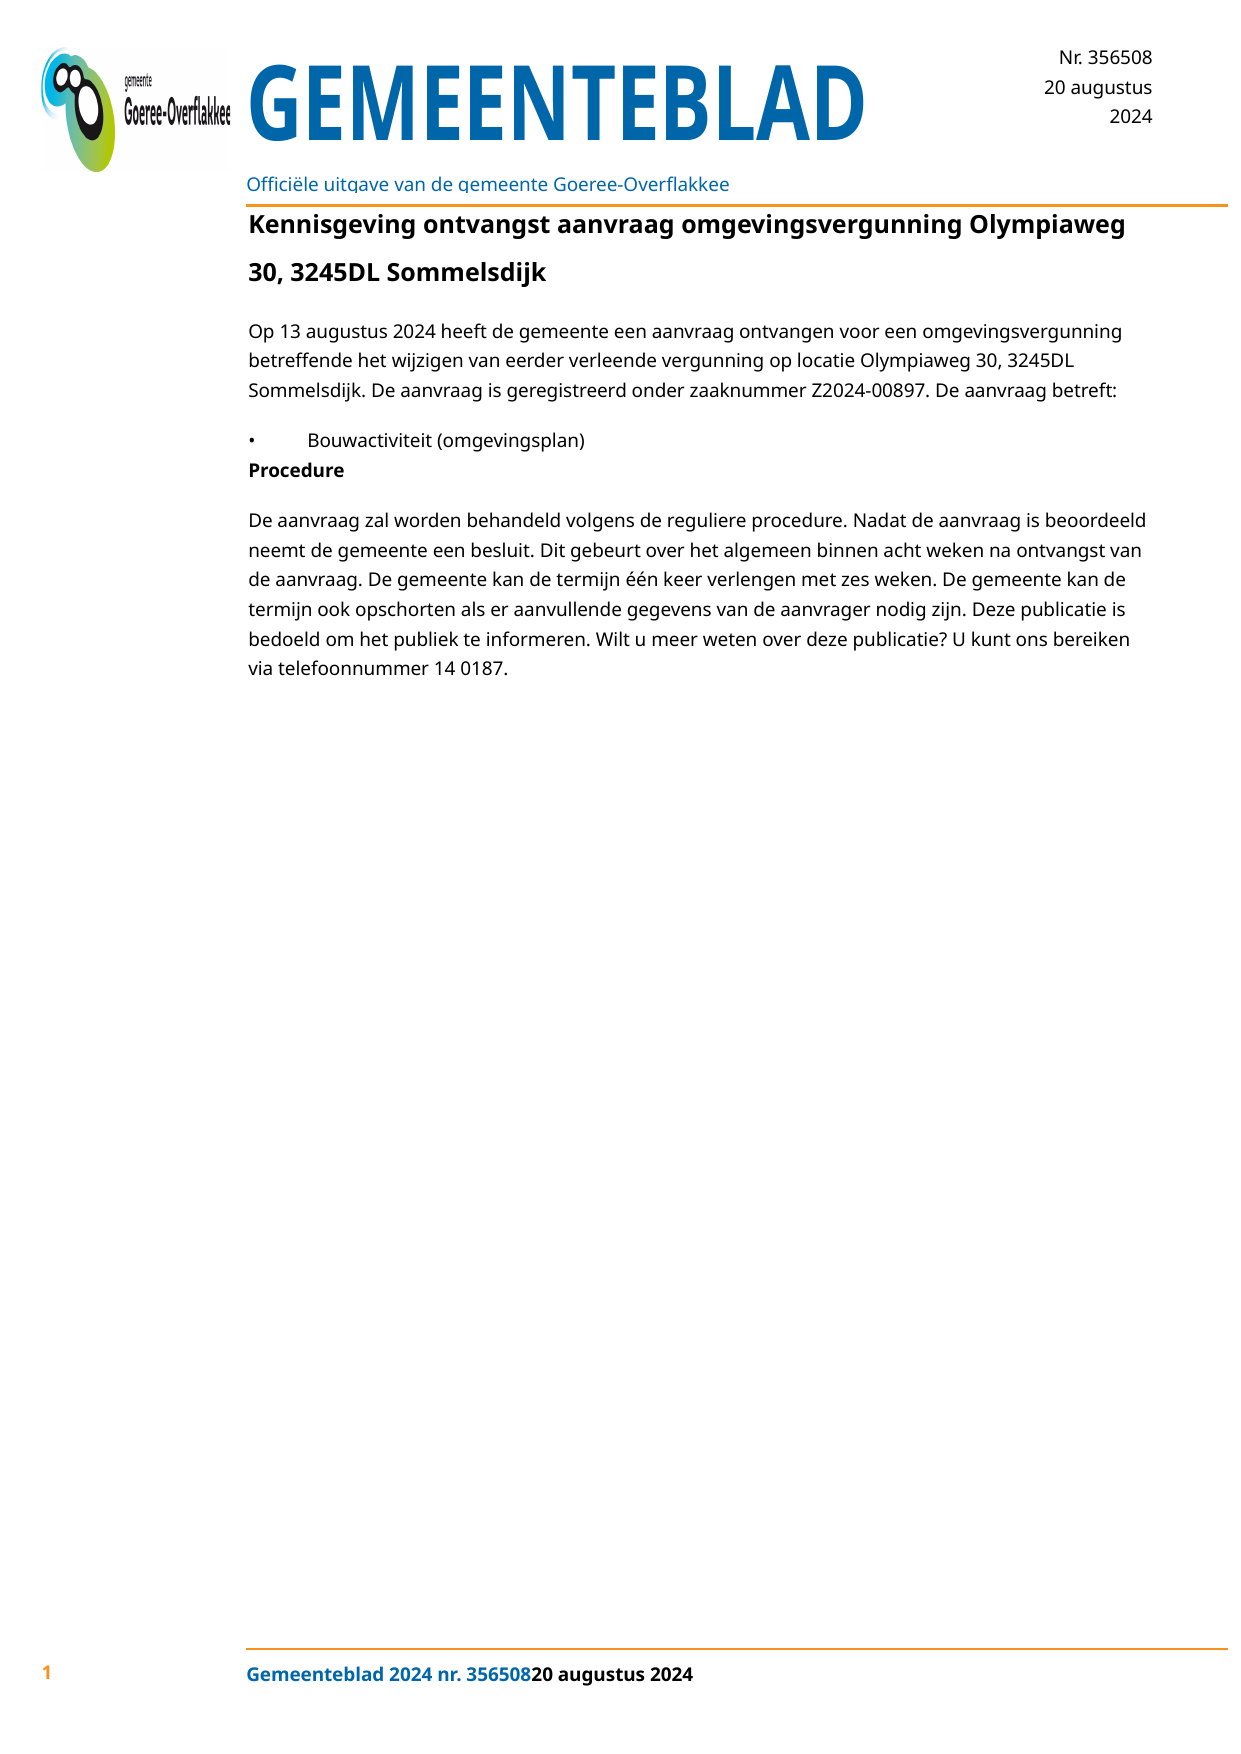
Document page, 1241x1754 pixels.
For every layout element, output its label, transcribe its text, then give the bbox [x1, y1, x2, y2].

list Bouwactiviteit (omgevingsplan) [248, 427, 1152, 453]
text Op 13 augustus 2024 heeft de gemeente een aanvraag ontvangen voor een omgevingsvergunning betreffende het wijzigen van eerder verleende vergunning op locatie Olympiaweg 30, 3245DL Sommelsdijk. De aanvraag is geregistreerd onder zaaknummer Z2024-00897. De aanvraag betreft: [248, 318, 1152, 403]
text De aanvraag zal worden behandeld volgens de reguliere procedure. Nadat de aanvraag is beoordeeld neemt de gemeente een besluit. Dit gebeurt over het algemeen binnen acht weken na ontvangst van de aanvraag. De gemeente kan de termijn één keer verlengen met zes weken. De gemeente kan de termijn ook opschorten als er aanvullende gegevens van de aanvrager nodig zijn. Deze publicatie is bedoeld om het publiek te informeren. Wilt u meer weten over deze publicatie? U kunt ons bereiken via telefoonnummer 14 0187. [248, 507, 1152, 681]
picture [41, 47, 231, 172]
text Kennisgeving ontvangst aanvraag omgevingsvergunning Olympiaweg 30, 3245DL Sommelsdijk [248, 207, 1152, 288]
text Procedure [248, 457, 1152, 483]
